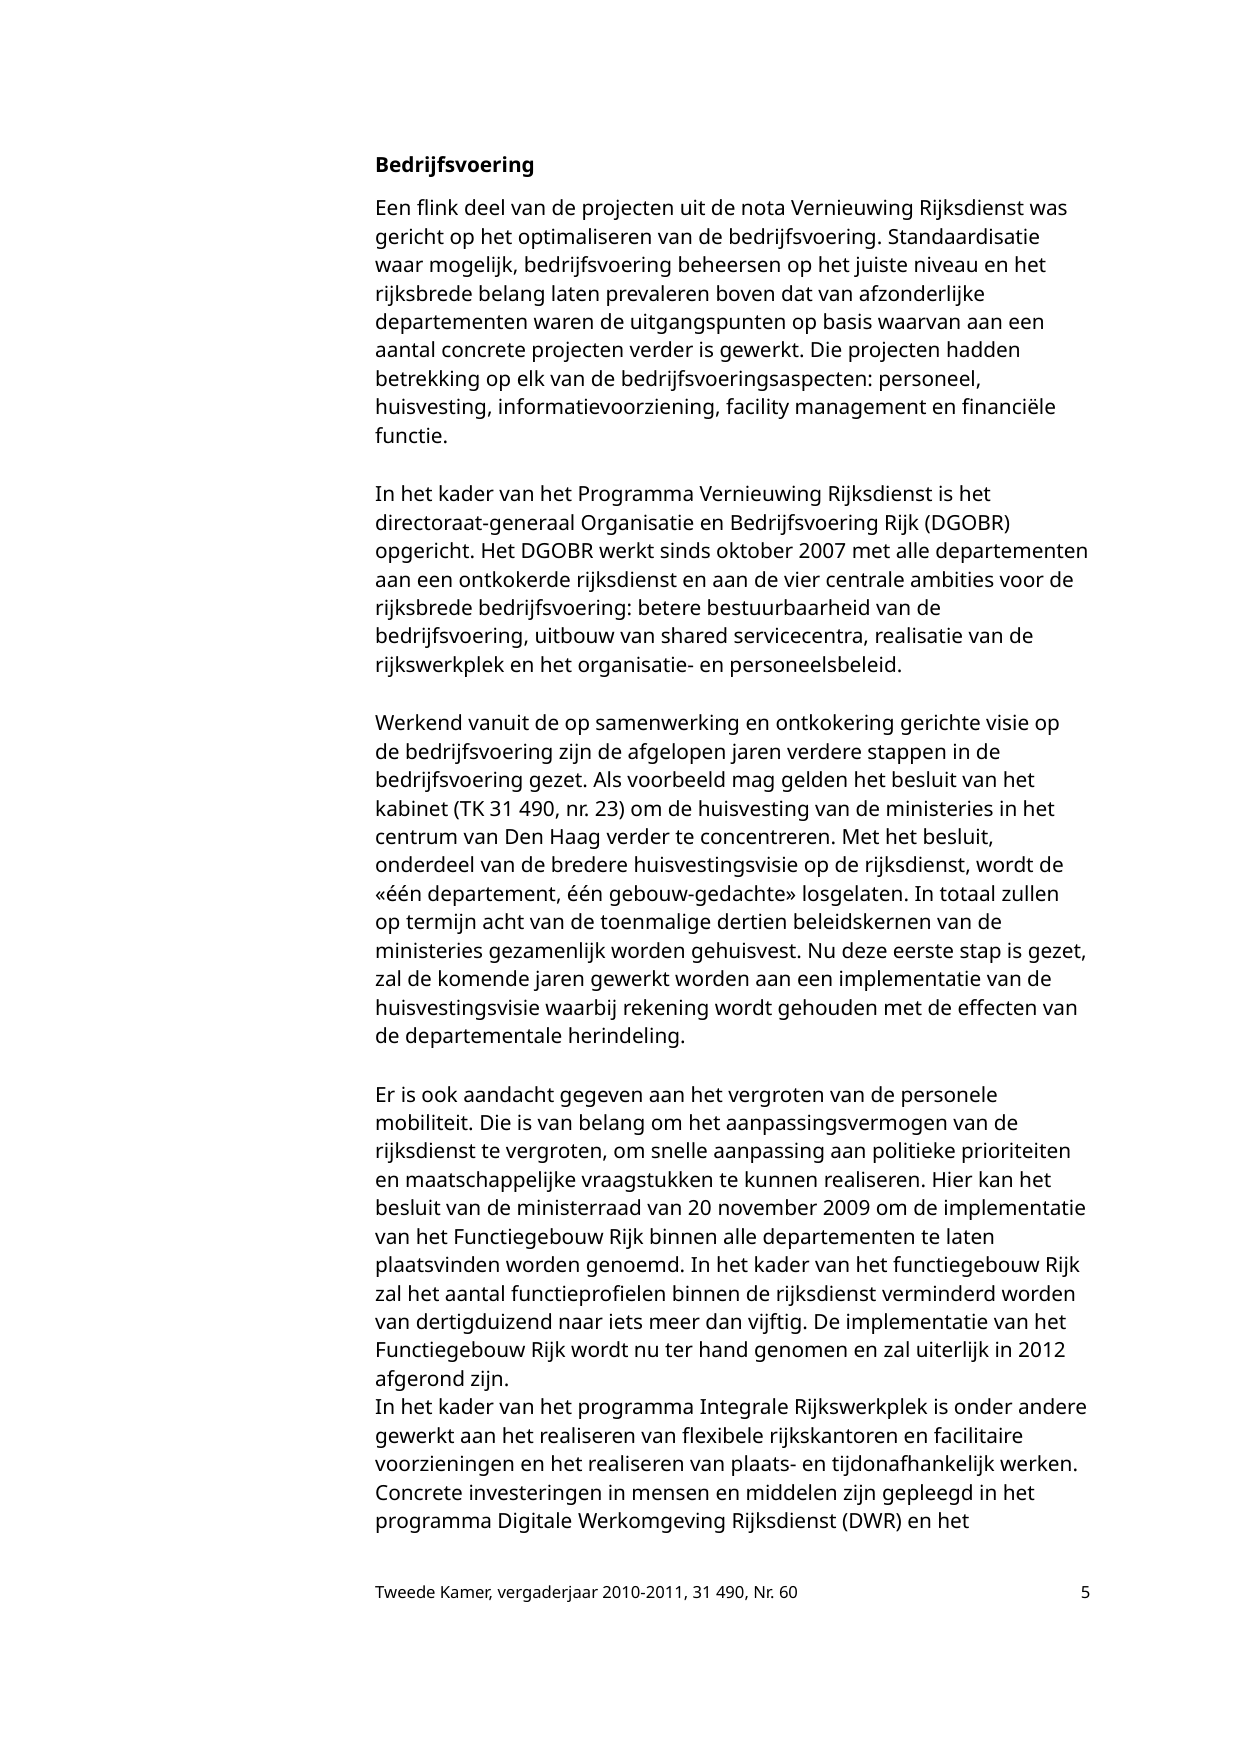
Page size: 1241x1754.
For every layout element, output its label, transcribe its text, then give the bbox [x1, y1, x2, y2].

text Er is ook aandacht gegeven aan het vergroten van de personele mobiliteit. Die is van belang om het aanpassingsvermogen van de rijksdienst te vergroten, om snelle aanpassing aan politieke prioriteiten en maatschappelijke vraagstukken te kunnen realiseren. Hier kan het besluit van de ministerraad van 20 november 2009 om de implementatie van het Functiegebouw Rijk binnen alle departementen te laten plaatsvinden worden genoemd. In het kader van het functiegebouw Rijk zal het aantal functieprofielen binnen de rijksdienst verminderd worden van dertigduizend naar iets meer dan vijftig. De implementatie van het Functiegebouw Rijk wordt nu ter hand genomen en zal uiterlijk in 2012 afgerond zijn. [375, 1080, 1090, 1392]
text In het kader van het programma Integrale Rijkswerkplek is onder andere gewerkt aan het realiseren van flexibele rijkskantoren en facilitaire voorzieningen en het realiseren van plaats- en tijdonafhankelijk werken. Concrete investeringen in mensen en middelen zijn gepleegd in het programma Digitale Werkomgeving Rijksdienst (DWR) en het [375, 1392, 1090, 1535]
text In het kader van het Programma Vernieuwing Rijksdienst is het directoraat-generaal Organisatie en Bedrijfsvoering Rijk (DGOBR) opgericht. Het DGOBR werkt sinds oktober 2007 met alle departementen aan een ontkokerde rijksdienst en aan de vier centrale ambities voor de rijksbrede bedrijfsvoering: betere bestuurbaarheid van de bedrijfsvoering, uitbouw van shared servicecentra, realisatie van de rijkswerkplek en het organisatie- en personeelsbeleid. [375, 479, 1090, 678]
text Werkend vanuit de op samenwerking en ontkokering gerichte visie op de bedrijfsvoering zijn de afgelopen jaren verdere stappen in de bedrijfsvoering gezet. Als voorbeeld mag gelden het besluit van het kabinet (TK 31 490, nr. 23) om de huisvesting van de ministeries in het centrum van Den Haag verder te concentreren. Met het besluit, onderdeel van de bredere huisvestingsvisie op de rijksdienst, wordt de «één departement, één gebouw-gedachte» losgelaten. In totaal zullen op termijn acht van de toenmalige dertien beleidskernen van de ministeries gezamenlijk worden gehuisvest. Nu deze eerste stap is gezet, zal de komende jaren gewerkt worden aan een implementatie van de huisvestingsvisie waarbij rekening wordt gehouden met de effecten van de departementale herindeling. [375, 708, 1090, 1050]
text Bedrijfsvoering [375, 150, 1090, 178]
text Een flink deel van de projecten uit de nota Vernieuwing Rijksdienst was gericht op het optimaliseren van de bedrijfsvoering. Standaardisatie waar mogelijk, bedrijfsvoering beheersen op het juiste niveau en het rijksbrede belang laten prevaleren boven dat van afzonderlijke departementen waren de uitgangspunten op basis waarvan aan een aantal concrete projecten verder is gewerkt. Die projecten hadden betrekking op elk van de bedrijfsvoeringsaspecten: personeel, huisvesting, informatievoorziening, facility management en financiële functie. [375, 193, 1090, 449]
